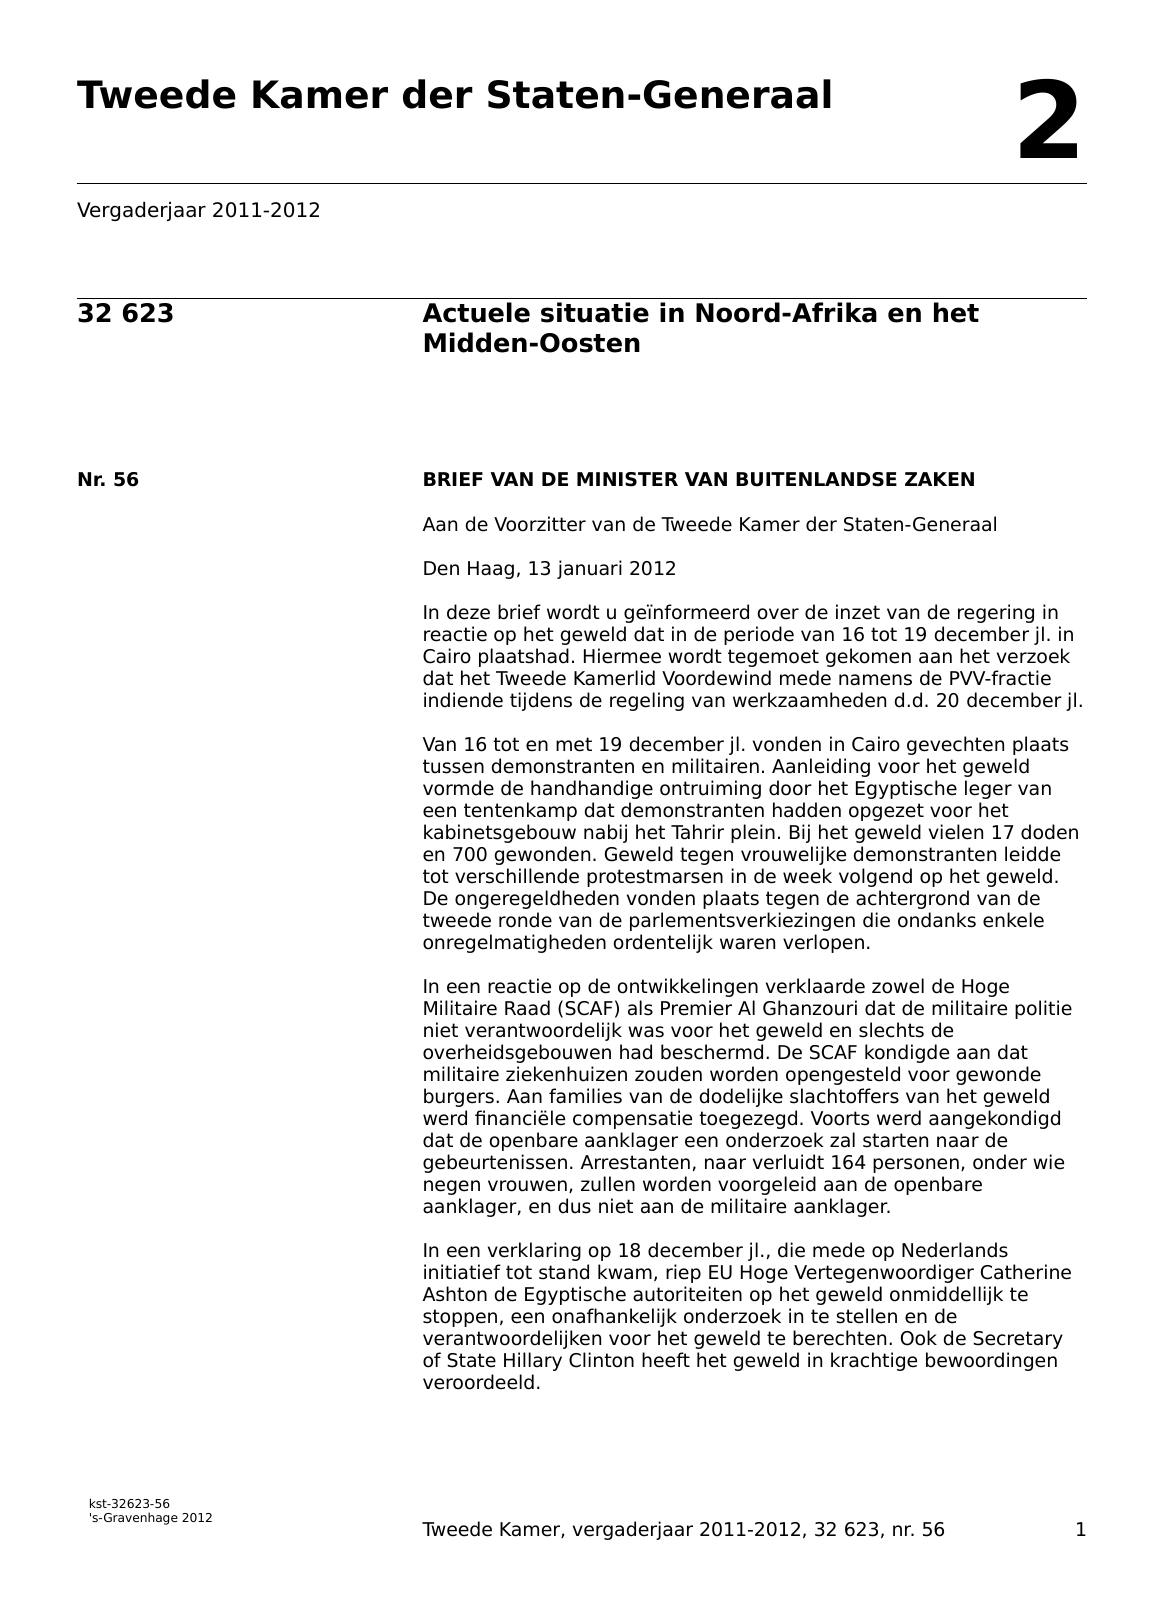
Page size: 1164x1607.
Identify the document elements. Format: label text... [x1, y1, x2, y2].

text In deze brief wordt u geïnformeerd over de inzet van de regering in reactie op het geweld dat in de periode van 16 tot 19 december jl. in Cairo plaatshad. Hiermee wordt tegemoet gekomen aan het verzoek dat het Tweede Kamerlid Voordewind mede namens de PVV-fractie indiende tijdens de regeling van werkzaamheden d.d. 20 december jl. [422, 602, 1087, 712]
table_header Tweede Kamer der Staten-Generaal [77, 59, 886, 183]
text Van 16 tot en met 19 december jl. vonden in Cairo gevechten plaats tussen demonstranten en militairen. Aanleiding voor het geweld vormde de handhandige ontruiming door het Egyptische leger van een tentenkamp dat demonstranten hadden opgezet voor het kabinetsgebouw nabij het Tahrir plein. Bij het geweld vielen 17 doden en 700 gewonden. Geweld tegen vrouwelijke demonstranten leidde tot verschillende protestmarsen in de week volgend op het geweld. De ongeregeldheden vonden plaats tegen de achtergrond van de tweede ronde van de parlementsverkiezingen die ondanks enkele onregelmatigheden ordentelijk waren verlopen. [422, 734, 1087, 954]
text In een reactie op de ontwikkelingen verklaarde zowel de Hoge Militaire Raad (SCAF) als Premier Al Ghanzouri dat de militaire politie niet verantwoordelijk was voor het geweld en slechts de overheidsgebouwen had beschermd. De SCAF kondigde aan dat militaire ziekenhuizen zouden worden opengesteld voor gewonde burgers. Aan families van de dodelijke slachtoffers van het geweld werd financiële compensatie toegezegd. Voorts werd aangekondigd dat de openbare aanklager een onderzoek zal starten naar de gebeurtenissen. Arrestanten, naar verluidt 164 personen, onder wie negen vrouwen, zullen worden voorgeleid aan de openbare aanklager, en dus niet aan de militaire aanklager. [422, 976, 1087, 1218]
subtitle 32 623 Actuele situatie in Noord-Afrika en het Midden-Oosten [77, 299, 1087, 358]
text In een verklaring op 18 december jl., die mede op Nederlands initiatief tot stand kwam, riep EU Hoge Vertegenwoordiger Catherine Ashton de Egyptische autoriteiten op het geweld onmiddellijk te stoppen, een onafhankelijk onderzoek in te stellen en de verantwoordelijken voor het geweld te berechten. Ook de Secretary of State Hillary Clinton heeft het geweld in krachtige bewoordingen veroordeeld. [422, 1240, 1087, 1394]
table_cell Vergaderjaar 2011-2012 [77, 184, 1087, 298]
text Aan de Voorzitter van de Tweede Kamer der Staten-Generaal [422, 513, 1087, 536]
text kst-32623-56 [88, 1497, 323, 1511]
subtitle Nr. 56 BRIEF VAN DE MINISTER VAN BUITENLANDSE ZAKEN [77, 469, 1087, 491]
text Den Haag, 13 januari 2012 [422, 558, 1087, 580]
table_header 2 [886, 59, 1087, 183]
text 's-Gravenhage 2012 [88, 1511, 323, 1525]
